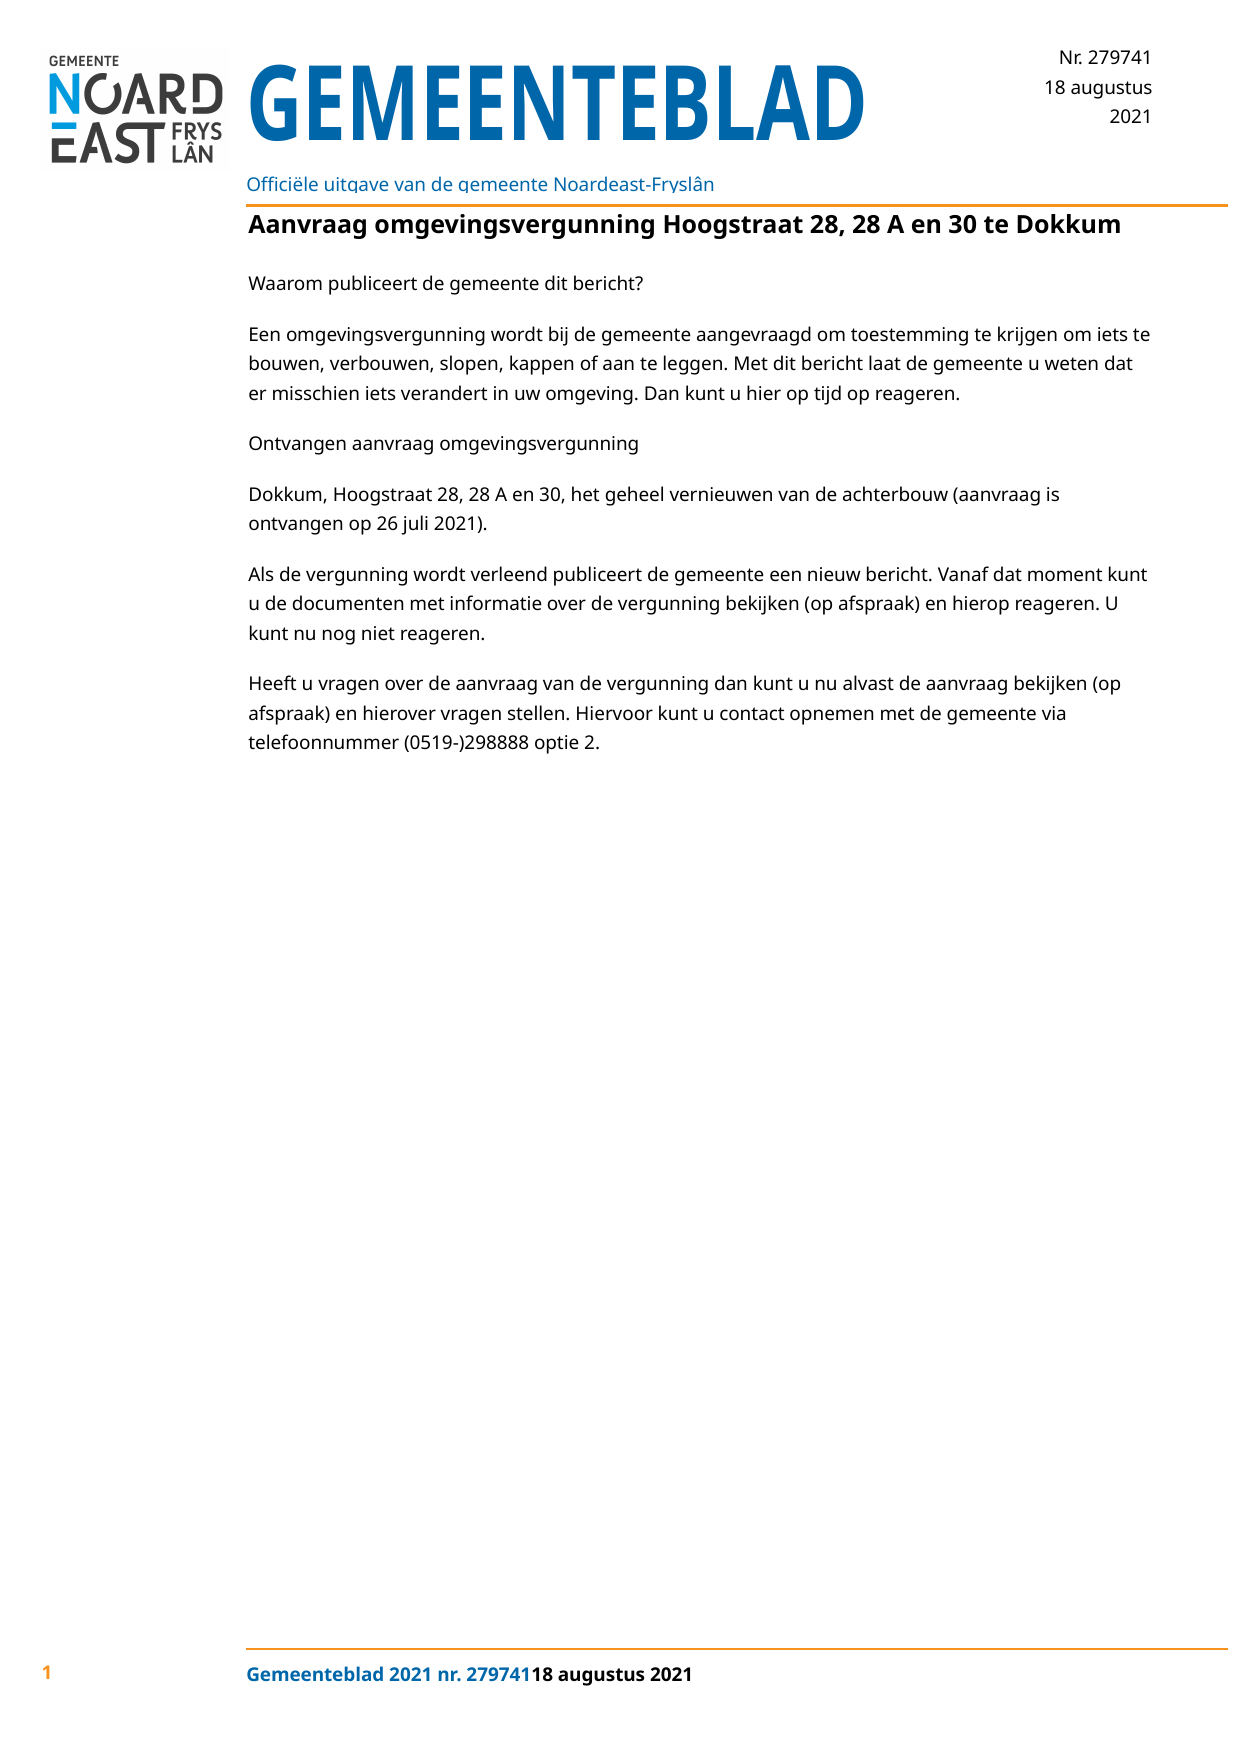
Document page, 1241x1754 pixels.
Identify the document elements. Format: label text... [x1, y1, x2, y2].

text Waarom publiceert de gemeente dit bericht? [248, 270, 1152, 296]
picture [41, 47, 231, 172]
text Als de vergunning wordt verleend publiceert de gemeente een nieuw bericht. Vanaf dat moment kunt u de documenten met informatie over de vergunning bekijken (op afspraak) en hierop reageren. U kunt nu nog niet reageren. [248, 561, 1152, 646]
text Heeft u vragen over de aanvraag van de vergunning dan kunt u nu alvast de aanvraag bekijken (op afspraak) en hierover vragen stellen. Hiervoor kunt u contact opnemen met de gemeente via telefoonnummer (0519-)298888 optie 2. [248, 670, 1152, 755]
text Een omgevingsvergunning wordt bij de gemeente aangevraagd om toestemming te krijgen om iets te bouwen, verbouwen, slopen, kappen of aan te leggen. Met dit bericht laat de gemeente u weten dat er misschien iets verandert in uw omgeving. Dan kunt u hier op tijd op reageren. [248, 321, 1152, 406]
text Aanvraag omgevingsvergunning Hoogstraat 28, 28 A en 30 te Dokkum [248, 207, 1152, 241]
text Ontvangen aanvraag omgevingsvergunning [248, 430, 1152, 456]
text Dokkum, Hoogstraat 28, 28 A en 30, het geheel vernieuwen van de achterbouw (aanvraag is ontvangen op 26 juli 2021). [248, 481, 1152, 536]
